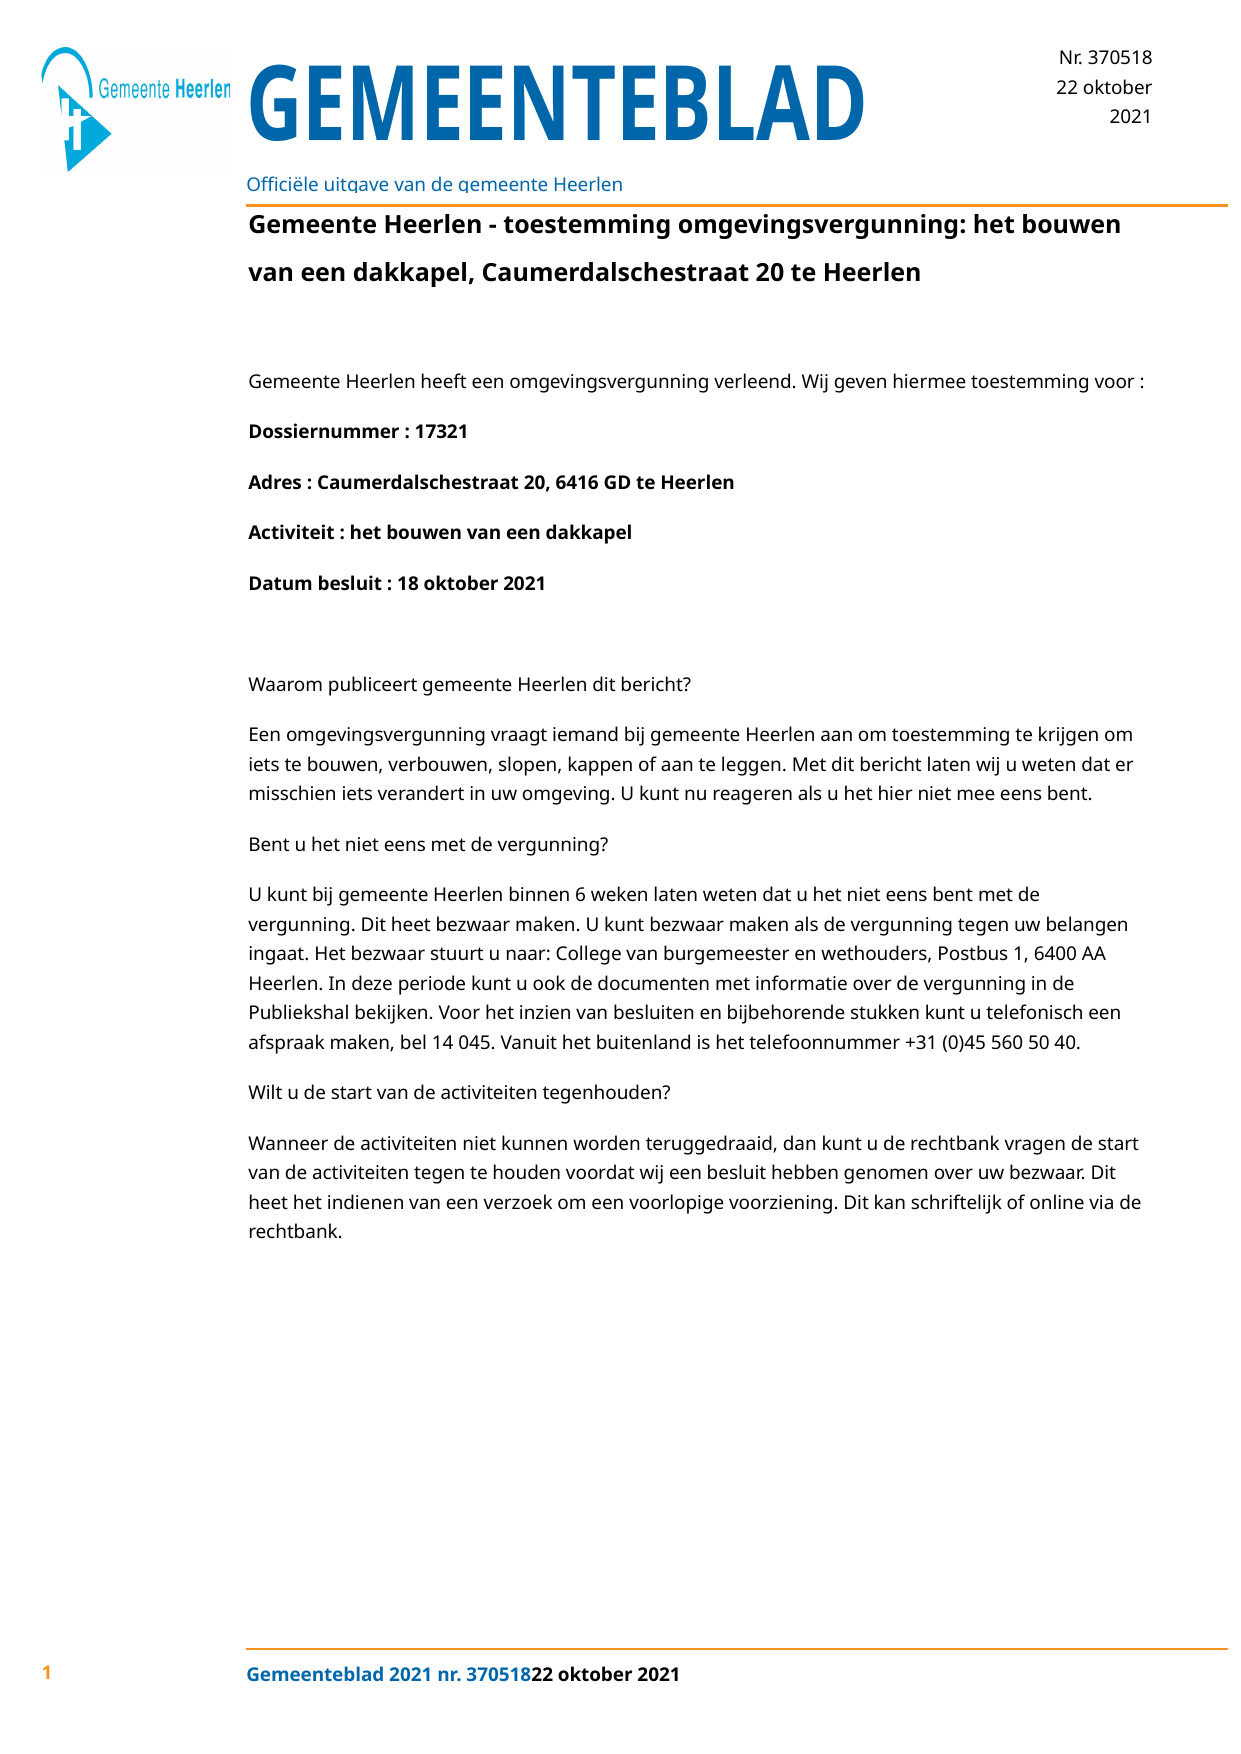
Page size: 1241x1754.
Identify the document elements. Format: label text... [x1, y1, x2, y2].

text Een omgevingsvergunning vraagt iemand bij gemeente Heerlen aan om toestemming te krijgen om iets te bouwen, verbouwen, slopen, kappen of aan te leggen. Met dit bericht laten wij u weten dat er misschien iets verandert in uw omgeving. U kunt nu reageren als u het hier niet mee eens bent. [248, 721, 1152, 806]
text Dossiernummer : 17321 [248, 419, 1152, 444]
picture [41, 47, 231, 172]
text Adres : Caumerdalschestraat 20, 6416 GD te Heerlen [248, 469, 1152, 495]
text Gemeente Heerlen - toestemming omgevingsvergunning: het bouwen van een dakkapel, Caumerdalschestraat 20 te Heerlen [248, 207, 1152, 288]
text Datum besluit : 18 oktober 2021 [248, 570, 1152, 596]
text Waarom publiceert gemeente Heerlen dit bericht? [248, 671, 1152, 697]
text Activiteit : het bouwen van een dakkapel [248, 519, 1152, 545]
text Gemeente Heerlen heeft een omgevingsvergunning verleend. Wij geven hiermee toestemming voor : [248, 368, 1152, 394]
text Bent u het niet eens met de vergunning? [248, 831, 1152, 857]
text Wilt u de start van de activiteiten tegenhouden? [248, 1079, 1152, 1105]
picture [41, 47, 59, 70]
text U kunt bij gemeente Heerlen binnen 6 weken laten weten dat u het niet eens bent met de vergunning. Dit heet bezwaar maken. U kunt bezwaar maken als de vergunning tegen uw belangen ingaat. Het bezwaar stuurt u naar: College van burgemeester en wethouders, Postbus 1, 6400 AA Heerlen. In deze periode kunt u ook de documenten met informatie over de vergunning in de Publiekshal bekijken. Voor het inzien van besluiten en bijbehorende stukken kunt u telefonisch een afspraak maken, bel 14 045. Vanuit het buitenland is het telefoonnummer +31 (0)45 560 50 40. [248, 881, 1152, 1055]
text Wanneer de activiteiten niet kunnen worden teruggedraaid, dan kunt u de rechtbank vragen de start van de activiteiten tegen te houden voordat wij een besluit hebben genomen over uw bezwaar. Dit heet het indienen van een verzoek om een voorlopige voorziening. Dit kan schriftelijk of online via de rechtbank. [248, 1130, 1152, 1244]
